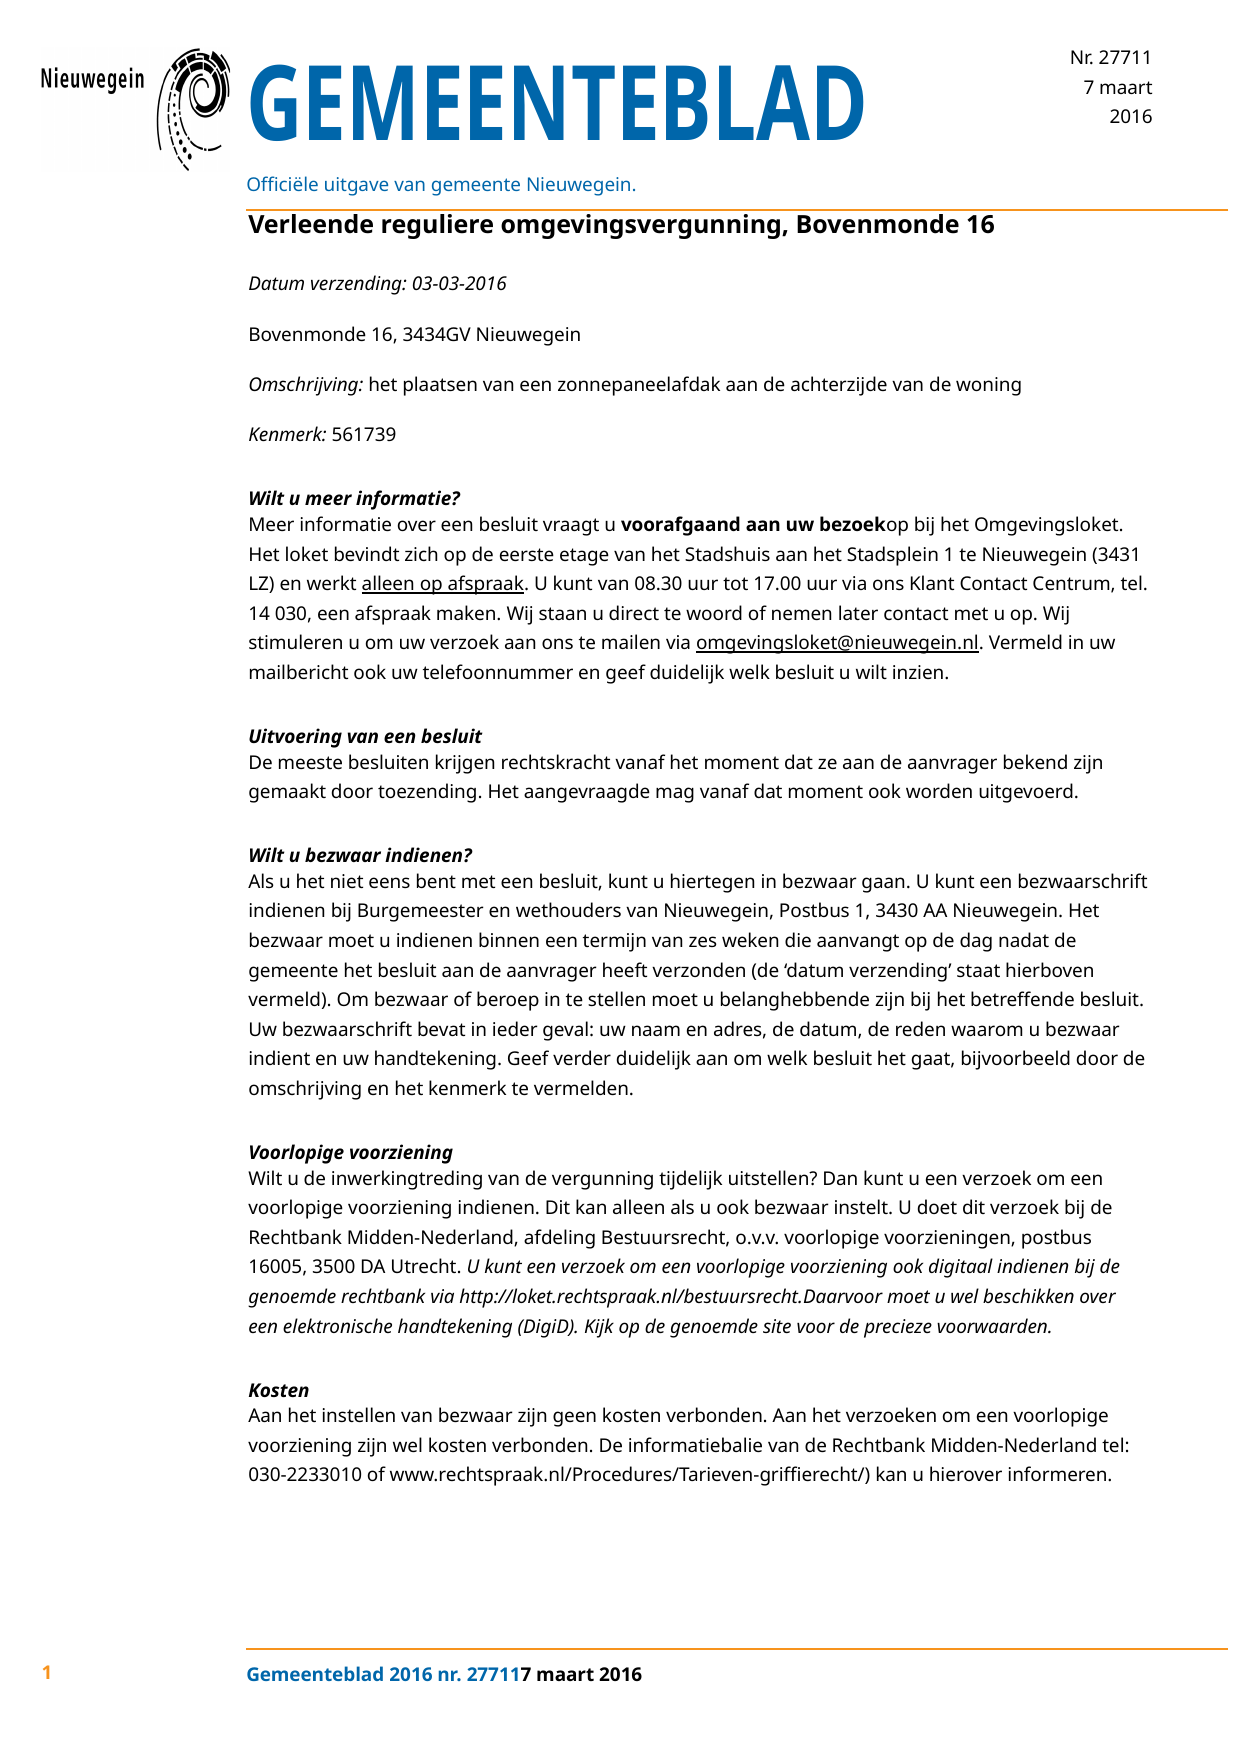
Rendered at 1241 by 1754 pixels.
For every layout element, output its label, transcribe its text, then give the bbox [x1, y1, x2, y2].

text Wilt u de inwerkingtreding van de vergunning tijdelijk uitstellen? Dan kunt u een verzoek om een voorlopige voorziening indienen. Dit kan alleen als u ook bezwaar instelt. U doet dit verzoek bij de Rechtbank Midden-Nederland, afdeling Bestuursrecht, o.v.v. voorlopige voorzieningen, postbus 16005, 3500 DA Utrecht. U kunt een verzoek om een voorlopige voorziening ook digitaal indienen bij de genoemde rechtbank via http://loket.rechtspraak.nl/bestuursrecht.Daarvoor moet u wel beschikken over een elektronische handtekening (DigiD). Kijk op de genoemde site voor de precieze voorwaarden. [248, 1165, 1152, 1338]
text Voorlopige voorziening [248, 1139, 1152, 1165]
text Verleende reguliere omgevingsvergunning, Bovenmonde 16 [248, 211, 1152, 241]
text Aan het instellen van bezwaar zijn geen kosten verbonden. Aan het verzoeken om een voorlopige voorziening zijn wel kosten verbonden. De informatiebalie van de Rechtbank Midden-Nederland tel: 030-2233010 of www.rechtspraak.nl/Procedures/Tarieven-griffierecht/) kan u hierover informeren. [248, 1402, 1152, 1487]
text Bovenmonde 16, 3434GV Nieuwegein [248, 321, 1152, 346]
text Kenmerk: 561739 [248, 422, 1152, 447]
text Datum verzending: 03-03-2016 [248, 270, 1152, 296]
picture [41, 47, 231, 172]
text De meeste besluiten krijgen rechtskracht vanaf het moment dat ze aan de aanvrager bekend zijn gemaakt door toezending. Het aangevraagde mag vanaf dat moment ook worden uitgevoerd. [248, 749, 1152, 804]
text Kosten [248, 1377, 1152, 1402]
text Omschrijving: het plaatsen van een zonnepaneelafdak aan de achterzijde van de woning [248, 371, 1152, 397]
text Wilt u meer informatie? [248, 486, 1152, 511]
text Wilt u bezwaar indienen? [248, 842, 1152, 868]
text Uitvoering van een besluit [248, 723, 1152, 749]
text Meer informatie over een besluit vraagt u voorafgaand aan uw bezoekop bij het Omgevingsloket. Het loket bevindt zich op de eerste etage van het Stadshuis aan het Stadsplein 1 te Nieuwegein (3431 LZ) en werkt alleen op afspraak. U kunt van 08.30 uur tot 17.00 uur via ons Klant Contact Centrum, tel. 14 030, een afspraak maken. Wij staan u direct te woord of nemen later contact met u op. Wij stimuleren u om uw verzoek aan ons te mailen via omgevingsloket@nieuwegein.nl. Vermeld in uw mailbericht ook uw telefoonnummer en geef duidelijk welk besluit u wilt inzien. [248, 511, 1152, 685]
text Als u het niet eens bent met een besluit, kunt u hiertegen in bezwaar gaan. U kunt een bezwaarschrift indienen bij Burgemeester en wethouders van Nieuwegein, Postbus 1, 3430 AA Nieuwegein. Het bezwaar moet u indienen binnen een termijn van zes weken die aanvangt op de dag nadat de gemeente het besluit aan de aanvrager heeft verzonden (de ‘datum verzending’ staat hierboven vermeld). Om bezwaar of beroep in te stellen moet u belanghebbende zijn bij het betreffende besluit. Uw bezwaarschrift bevat in ieder geval: uw naam en adres, de datum, de reden waarom u bezwaar indient en uw handtekening. Geef verder duidelijk aan om welk besluit het gaat, bijvoorbeeld door de omschrijving en het kenmerk te vermelden. [248, 868, 1152, 1101]
